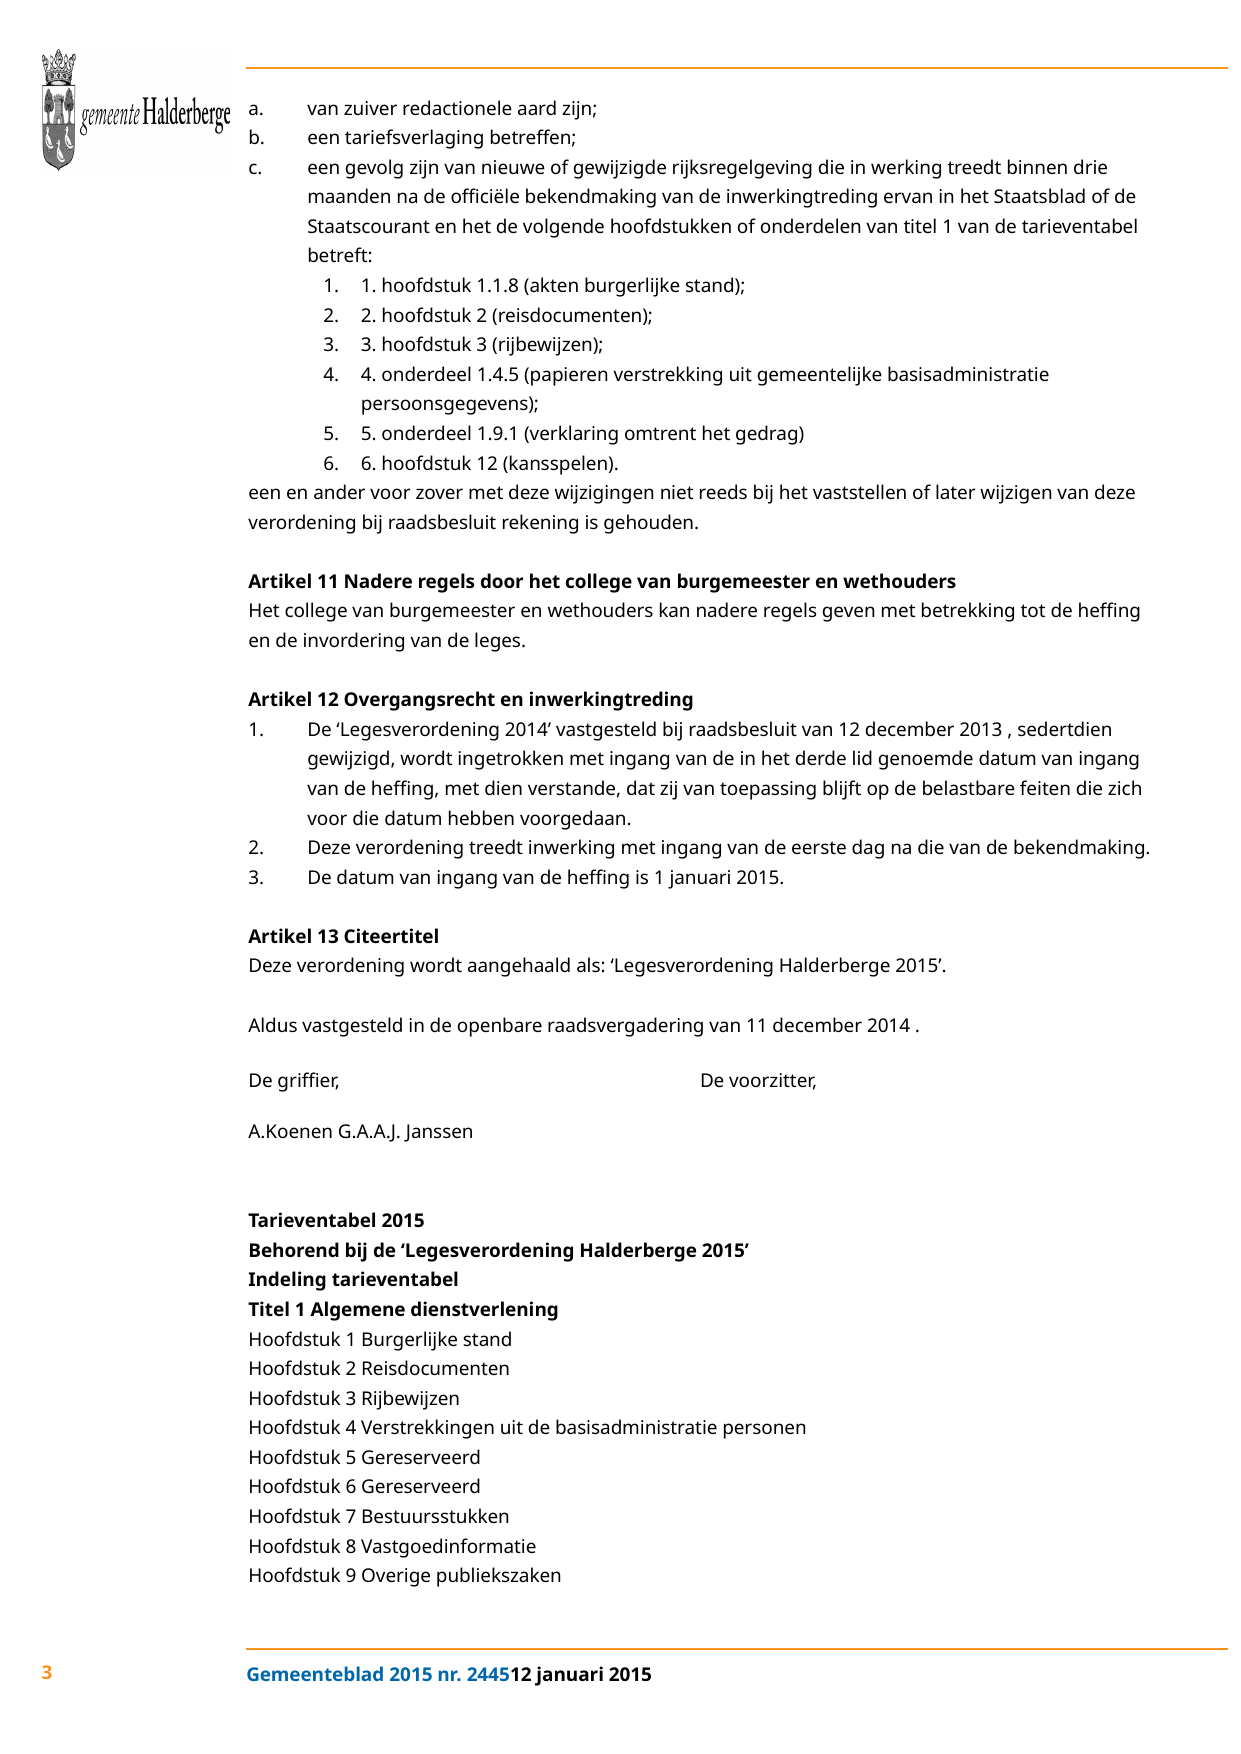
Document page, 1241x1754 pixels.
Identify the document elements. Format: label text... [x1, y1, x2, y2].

list Deze verordening treedt inwerking met ingang van de eerste dag na die van de bekendmaking. [248, 834, 1152, 860]
text Behorend bij de ‘Legesverordening Halderberge 2015’ [248, 1237, 1152, 1263]
text Hoofdstuk 2 Reisdocumenten [248, 1355, 1152, 1381]
list een gevolg zijn van nieuwe of gewijzigde rijksregelgeving die in werking treedt binnen drie maanden na de officiële bekendmaking van de inwerkingtreding ervan in het Staatsblad of de Staatscourant en het de volgende hoofdstukken of onderdelen van titel 1 van de tarieventabel betreft: [248, 154, 1152, 268]
text Hoofdstuk 1 Burgerlijke stand [248, 1326, 1152, 1351]
text Tarieventabel 2015 [248, 1207, 1152, 1233]
list een tariefsverlaging betreffen; [248, 124, 1152, 150]
text A.Koenen G.A.A.J. Janssen [248, 1119, 1152, 1144]
table_header De griffier, [248, 1067, 700, 1093]
table_header De voorzitter, [700, 1067, 1152, 1093]
text Hoofdstuk 8 Vastgoedinformatie [248, 1533, 1152, 1558]
text Aldus vastgesteld in de openbare raadsvergadering van 11 december 2014 . [248, 1012, 1152, 1038]
list 4. onderdeel 1.4.5 (papieren verstrekking uit gemeentelijke basisadministratie persoonsgegevens); [323, 361, 1152, 416]
text een en ander voor zover met deze wijzigingen niet reeds bij het vaststellen of later wijzigen van deze verordening bij raadsbesluit rekening is gehouden. [248, 479, 1152, 535]
list 6. hoofdstuk 12 (kansspelen). [323, 450, 1152, 476]
text Deze verordening wordt aangehaald als: ‘Legesverordening Halderberge 2015’. [248, 953, 1152, 978]
list van zuiver redactionele aard zijn; [248, 95, 1152, 121]
picture [41, 47, 231, 172]
list 1. hoofdstuk 1.1.8 (akten burgerlijke stand); [323, 272, 1152, 298]
text Indeling tarieventabel [248, 1267, 1152, 1292]
text Artikel 13 Citeertitel [248, 923, 1152, 949]
list 2. hoofdstuk 2 (reisdocumenten); [323, 302, 1152, 328]
text Hoofdstuk 9 Overige publiekszaken [248, 1562, 1152, 1588]
text Hoofdstuk 3 Rijbewijzen [248, 1385, 1152, 1411]
text Titel 1 Algemene dienstverlening [248, 1296, 1152, 1322]
text Hoofdstuk 7 Bestuursstukken [248, 1503, 1152, 1529]
list 3. hoofdstuk 3 (rijbewijzen); [323, 331, 1152, 357]
text Hoofdstuk 4 Verstrekkingen uit de basisadministratie personen [248, 1414, 1152, 1440]
text Hoofdstuk 6 Gereserveerd [248, 1474, 1152, 1499]
text Hoofdstuk 5 Gereserveerd [248, 1444, 1152, 1470]
text Het college van burgemeester en wethouders kan nadere regels geven met betrekking tot de heffing en de invordering van de leges. [248, 598, 1152, 653]
list De datum van ingang van de heffing is 1 januari 2015. [248, 864, 1152, 890]
list 5. onderdeel 1.9.1 (verklaring omtrent het gedrag) [323, 420, 1152, 446]
text Artikel 11 Nadere regels door het college van burgemeester en wethouders [248, 568, 1152, 594]
text Artikel 12 Overgangsrecht en inwerkingtreding [248, 686, 1152, 712]
list De ‘Legesverordening 2014’ vastgesteld bij raadsbesluit van 12 december 2013 , sedertdien gewijzigd, wordt ingetrokken met ingang van de in het derde lid genoemde datum van ingang van de heffing, met dien verstande, dat zij van toepassing blijft op de belastbare feiten die zich voor die datum hebben voorgedaan. [248, 716, 1152, 831]
